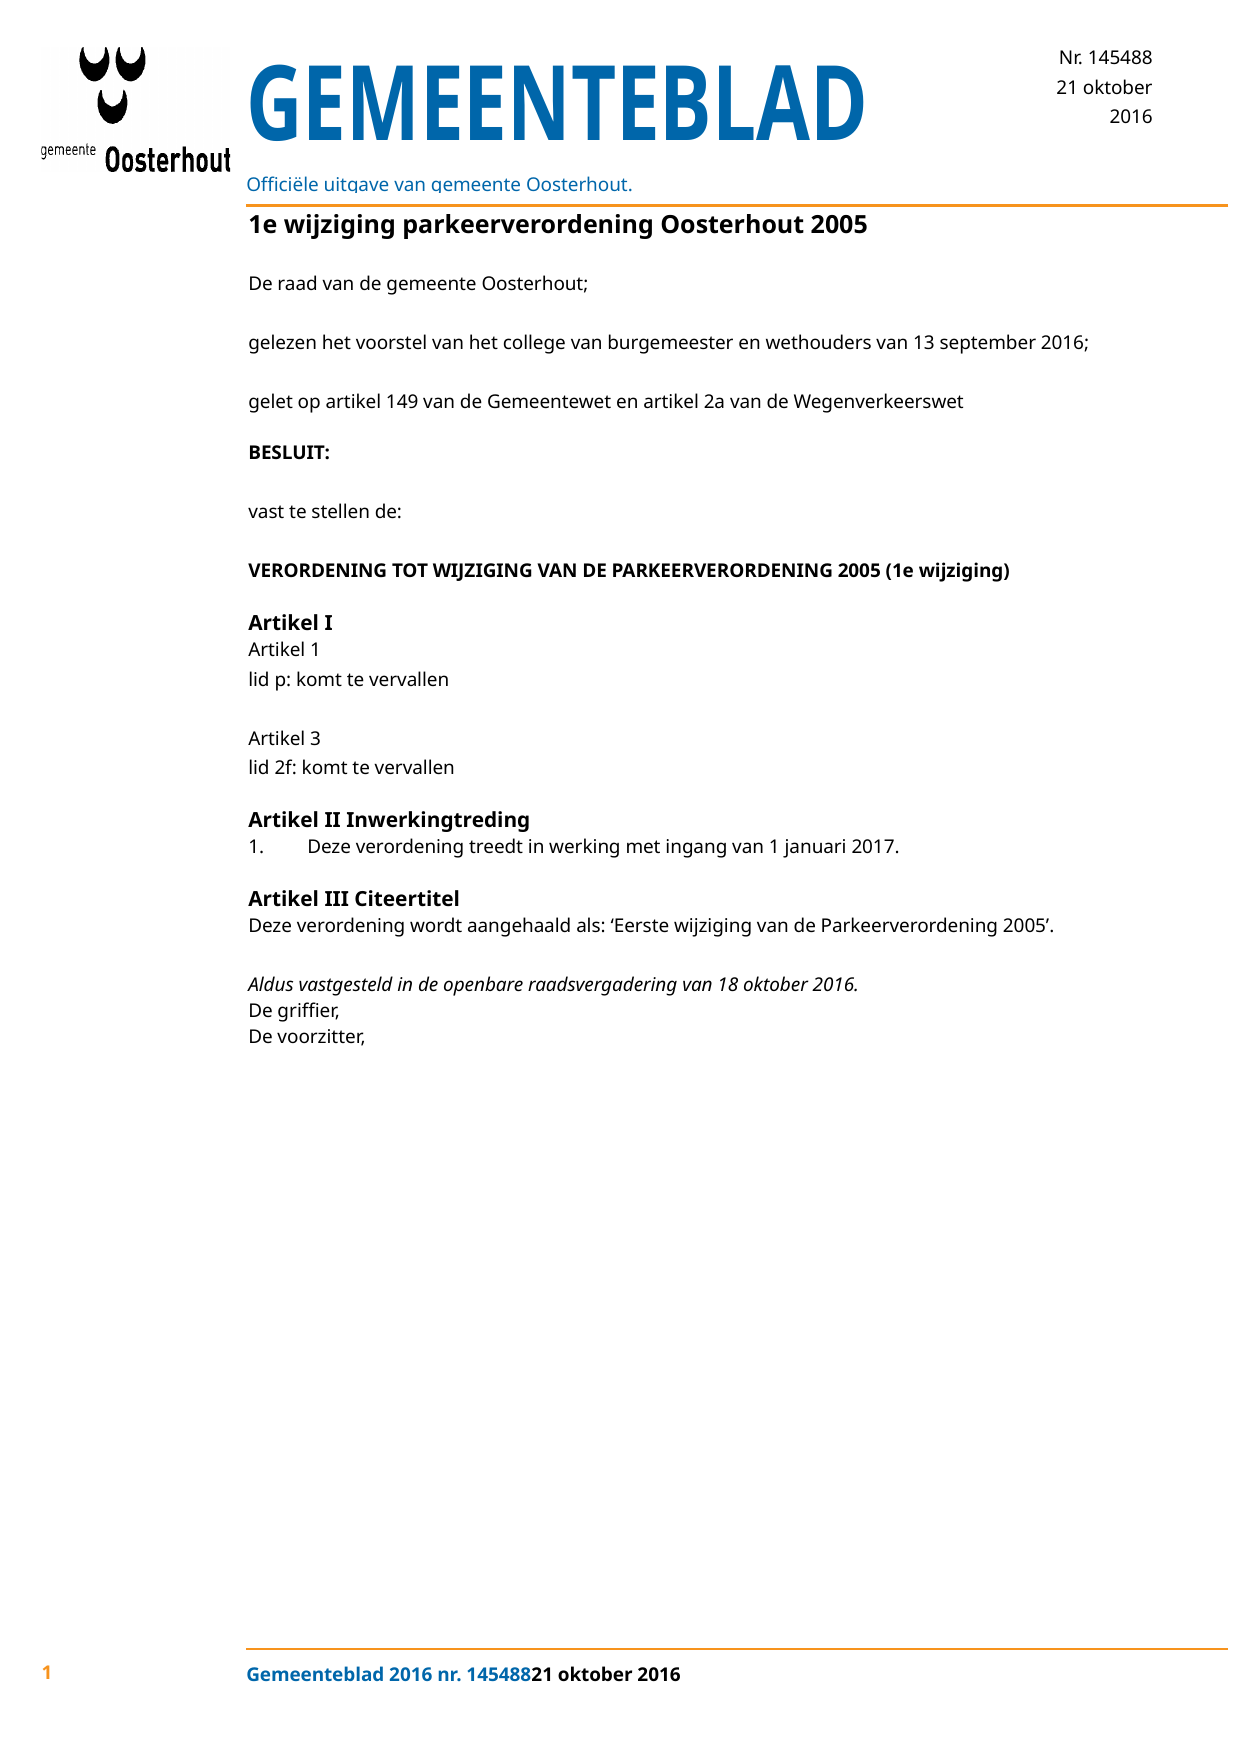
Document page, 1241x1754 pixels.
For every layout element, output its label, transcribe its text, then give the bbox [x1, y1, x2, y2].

list Deze verordening treedt in werking met ingang van 1 januari 2017. [248, 833, 1152, 859]
text lid 2f: komt te vervallen [248, 754, 1152, 780]
text gelet op artikel 149 van de Gemeentewet en artikel 2a van de Wegenverkeerswet [248, 389, 1152, 414]
text Aldus vastgesteld in de openbare raadsvergadering van 18 oktober 2016. [248, 971, 1152, 997]
text De raad van de gemeente Oosterhout; [248, 270, 1152, 296]
picture [41, 47, 231, 172]
text vast te stellen de: [248, 498, 1152, 524]
text Deze verordening wordt aangehaald als: ‘Eerste wijziging van de Parkeerverordening 2005’. [248, 912, 1152, 938]
text VERORDENING TOT WIJZIGING VAN DE PARKEERVERORDENING 2005 (1e wijziging) [248, 557, 1152, 583]
text De griffier, [248, 997, 1152, 1023]
text De voorzitter, [248, 1023, 1152, 1048]
text gelezen het voorstel van het college van burgemeester en wethouders van 13 september 2016; [248, 329, 1152, 355]
text BESLUIT: [248, 439, 1152, 465]
text Artikel I [248, 608, 1152, 636]
text Artikel 1 [248, 636, 1152, 662]
text Artikel III Citeertitel [248, 884, 1152, 912]
text Artikel II Inwerkingtreding [248, 805, 1152, 833]
text 1e wijziging parkeerverordening Oosterhout 2005 [248, 207, 1152, 241]
text lid p: komt te vervallen [248, 666, 1152, 691]
text Artikel 3 [248, 725, 1152, 751]
